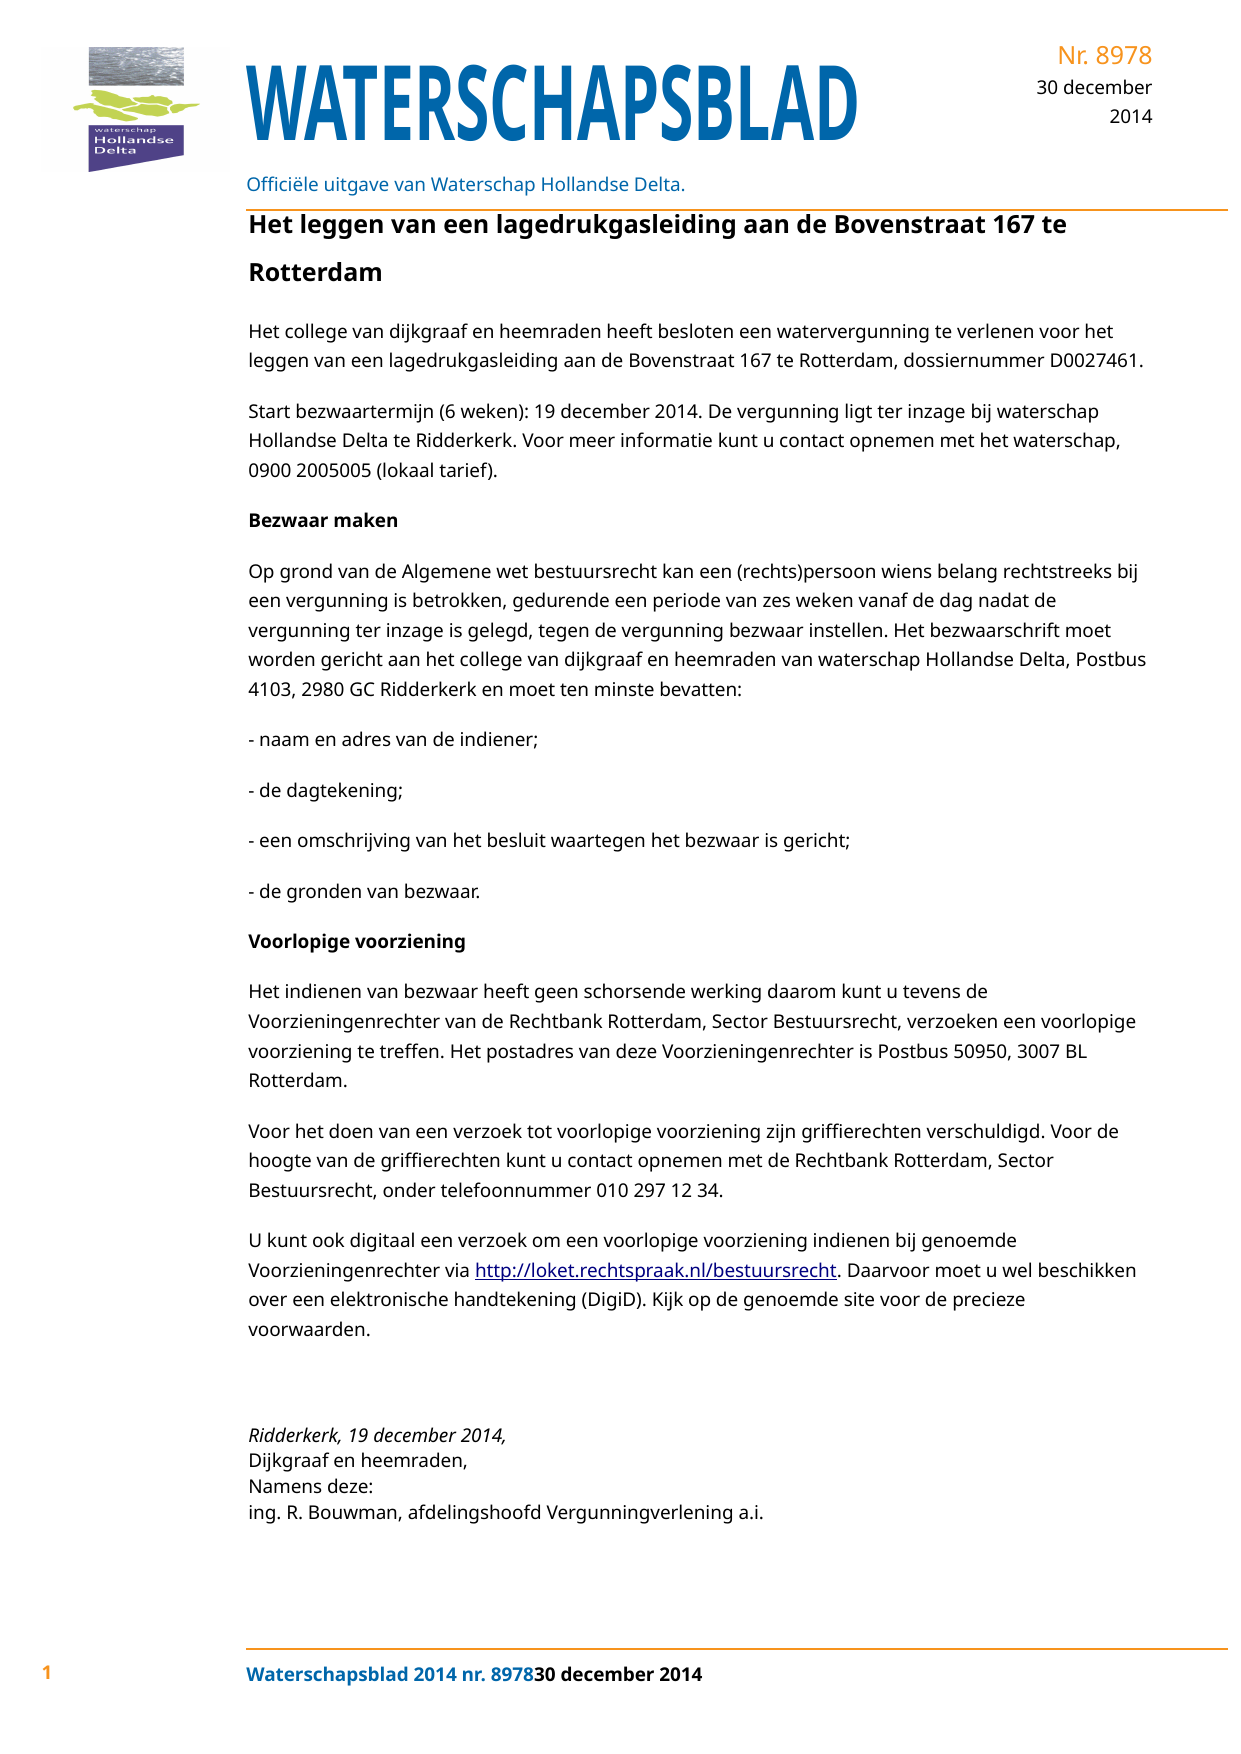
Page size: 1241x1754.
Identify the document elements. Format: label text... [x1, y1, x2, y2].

text - naam en adres van de indiener; [248, 727, 1152, 752]
text - de gronden van bezwaar. [248, 878, 1152, 904]
text ing. R. Bouwman, afdelingshoofd Vergunningverlening a.i. [248, 1499, 1152, 1525]
text Het leggen van een lagedrukgasleiding aan de Bovenstraat 167 te Rotterdam [248, 211, 1152, 288]
text Namens deze: [248, 1473, 1152, 1499]
text Het college van dijkgraaf en heemraden heeft besloten een watervergunning te verlenen voor het leggen van een lagedrukgasleiding aan de Bovenstraat 167 te Rotterdam, dossiernummer D0027461. [248, 318, 1152, 373]
text Op grond van de Algemene wet bestuursrecht kan een (rechts)persoon wiens belang rechtstreeks bij een vergunning is betrokken, gedurende een periode van zes weken vanaf de dag nadat de vergunning ter inzage is gelegd, tegen de vergunning bezwaar instellen. Het bezwaarschrift moet worden gericht aan het college van dijkgraaf en heemraden van waterschap Hollandse Delta, Postbus 4103, 2980 GC Ridderkerk en moet ten minste bevatten: [248, 558, 1152, 702]
text - de dagtekening; [248, 777, 1152, 803]
text - een omschrijving van het besluit waartegen het bezwaar is gericht; [248, 827, 1152, 853]
text Dijkgraaf en heemraden, [248, 1448, 1152, 1473]
text Bezwaar maken [248, 507, 1152, 533]
text Ridderkerk, 19 december 2014, [248, 1422, 1152, 1448]
text U kunt ook digitaal een verzoek om een voorlopige voorziening indienen bij genoemde Voorzieningenrechter via http://loket.rechtspraak.nl/bestuursrecht. Daarvoor moet u wel beschikken over een elektronische handtekening (DigiD). Kijk op de genoemde site voor de precieze voorwaarden. [248, 1227, 1152, 1342]
text Voor het doen van een verzoek tot voorlopige voorziening zijn griffierechten verschuldigd. Voor de hoogte van de griffierechten kunt u contact opnemen met de Rechtbank Rotterdam, Sector Bestuursrecht, onder telefoonnummer 010 297 12 34. [248, 1118, 1152, 1203]
picture [41, 47, 231, 172]
text Het indienen van bezwaar heeft geen schorsende werking daarom kunt u tevens de Voorzieningenrechter van de Rechtbank Rotterdam, Sector Bestuursrecht, verzoeken een voorlopige voorziening te treffen. Het postadres van deze Voorzieningenrechter is Postbus 50950, 3007 BL Rotterdam. [248, 979, 1152, 1093]
text Voorlopige voorziening [248, 928, 1152, 954]
text Start bezwaartermijn (6 weken): 19 december 2014. De vergunning ligt ter inzage bij waterschap Hollandse Delta te Ridderkerk. Voor meer informatie kunt u contact opnemen met het waterschap, 0900 2005005 (lokaal tarief). [248, 398, 1152, 483]
